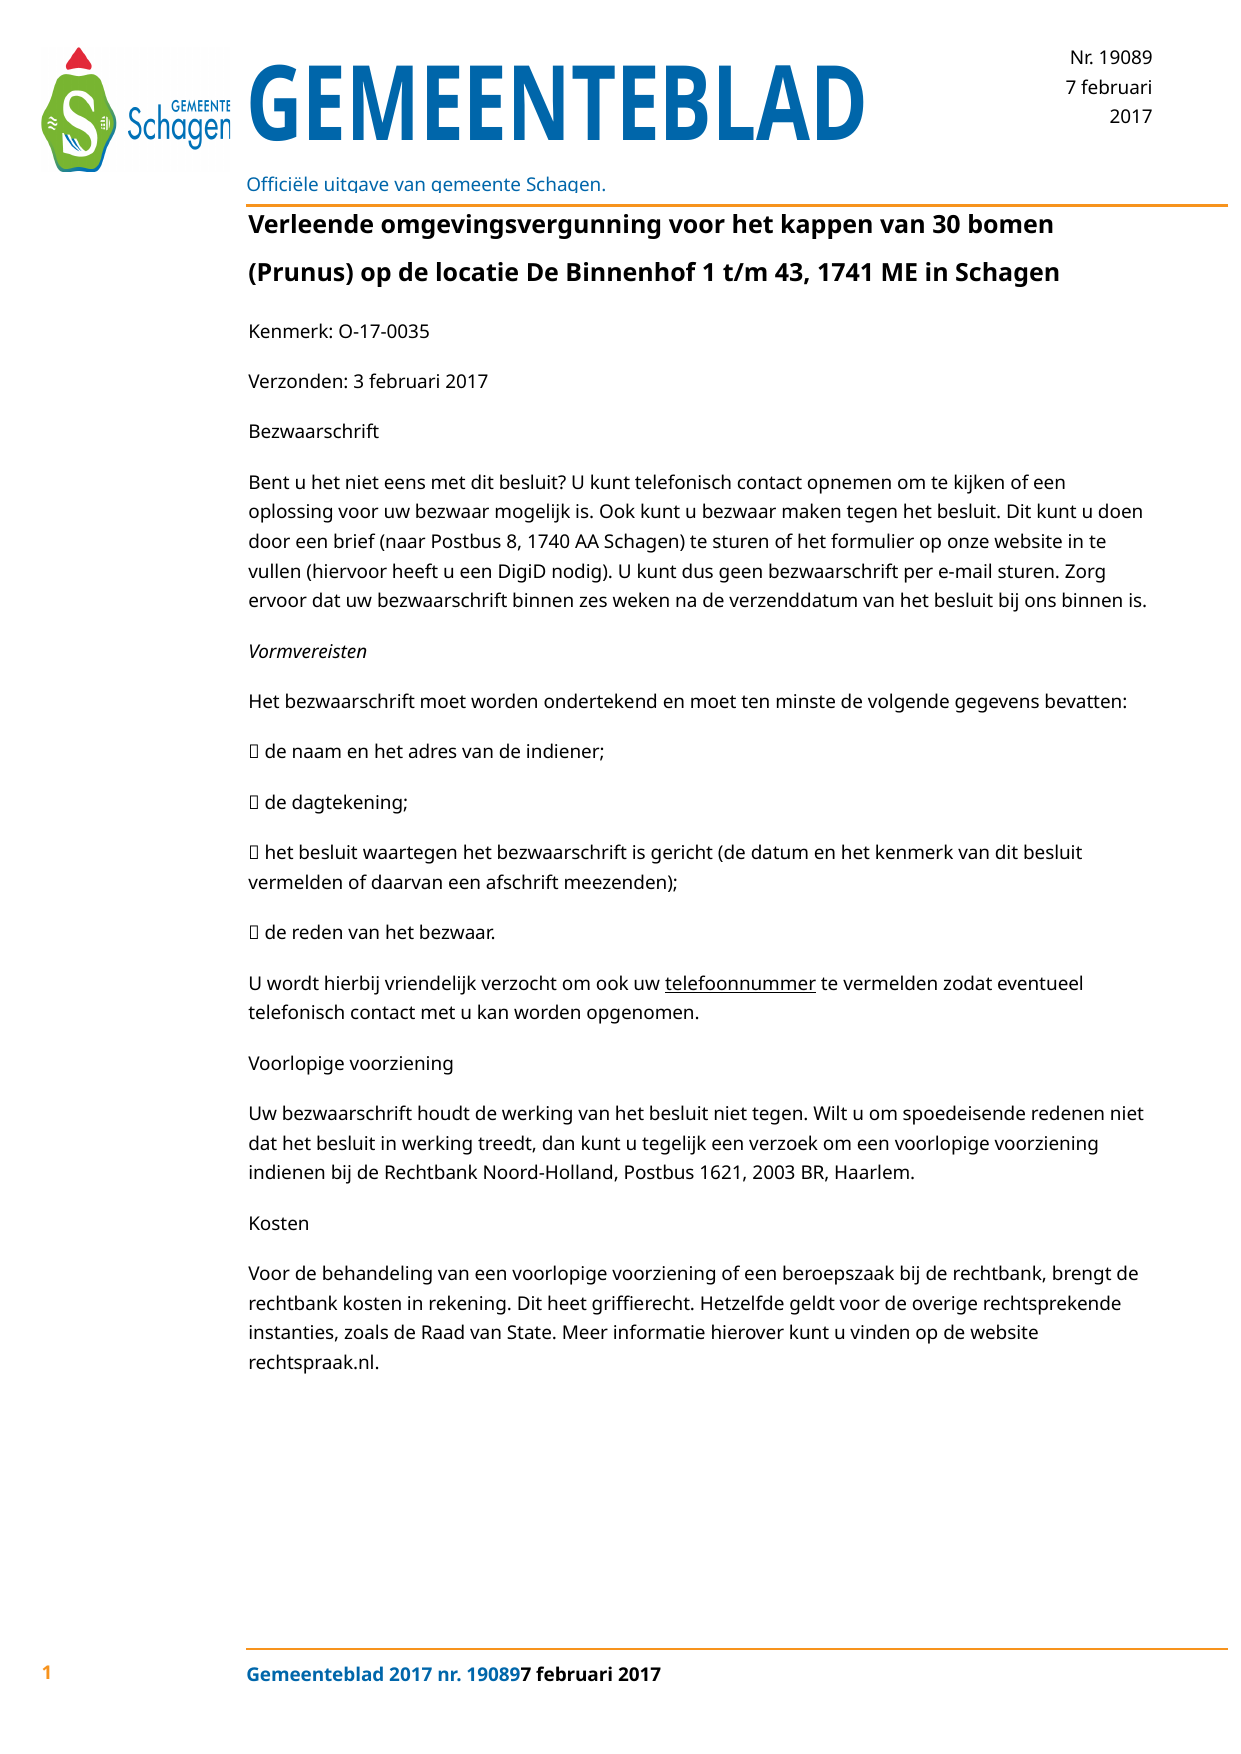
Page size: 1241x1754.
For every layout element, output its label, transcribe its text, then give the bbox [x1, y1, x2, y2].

text Verleende omgevingsvergunning voor het kappen van 30 bomen (Prunus) op de locatie De Binnenhof 1 t/m 43, 1741 ME in Schagen [248, 207, 1152, 288]
text  de naam en het adres van de indiener; [248, 739, 1152, 764]
text Verzonden: 3 februari 2017 [248, 368, 1152, 394]
text Het bezwaarschrift moet worden ondertekend en moet ten minste de volgende gegevens bevatten: [248, 688, 1152, 714]
text Voorlopige voorziening [248, 1050, 1152, 1076]
text Bent u het niet eens met dit besluit? U kunt telefonisch contact opnemen om te kijken of een oplossing voor uw bezwaar mogelijk is. Ook kunt u bezwaar maken tegen het besluit. Dit kunt u doen door een brief (naar Postbus 8, 1740 AA Schagen) te sturen of het formulier op onze website in te vullen (hiervoor heeft u een DigiD nodig). U kunt dus geen bezwaarschrift per e-mail sturen. Zorg ervoor dat uw bezwaarschrift binnen zes weken na de verzenddatum van het besluit bij ons binnen is. [248, 469, 1152, 613]
text Uw bezwaarschrift houdt de werking van het besluit niet tegen. Wilt u om spoedeisende redenen niet dat het besluit in werking treedt, dan kunt u tegelijk een verzoek om een voorlopige voorziening indienen bij de Rechtbank Noord-Holland, Postbus 1621, 2003 BR, Haarlem. [248, 1100, 1152, 1185]
picture [41, 47, 231, 172]
text  het besluit waartegen het bezwaarschrift is gericht (de datum en het kenmerk van dit besluit vermelden of daarvan een afschrift meezenden); [248, 839, 1152, 895]
text Voor de behandeling van een voorlopige voorziening of een beroepszaak bij de rechtbank, brengt de rechtbank kosten in rekening. Dit heet griffierecht. Hetzelfde geldt voor de overige rechtsprekende instanties, zoals de Raad van State. Meer informatie hierover kunt u vinden op de website rechtspraak.nl. [248, 1260, 1152, 1375]
text Kosten [248, 1210, 1152, 1236]
text  de dagtekening; [248, 789, 1152, 815]
text Kenmerk: O-17-0035 [248, 318, 1152, 344]
text U wordt hierbij vriendelijk verzocht om ook uw telefoonnummer te vermelden zodat eventueel telefonisch contact met u kan worden opgenomen. [248, 970, 1152, 1025]
text Bezwaarschrift [248, 419, 1152, 444]
text  de reden van het bezwaar. [248, 919, 1152, 945]
text Vormvereisten [248, 638, 1152, 664]
